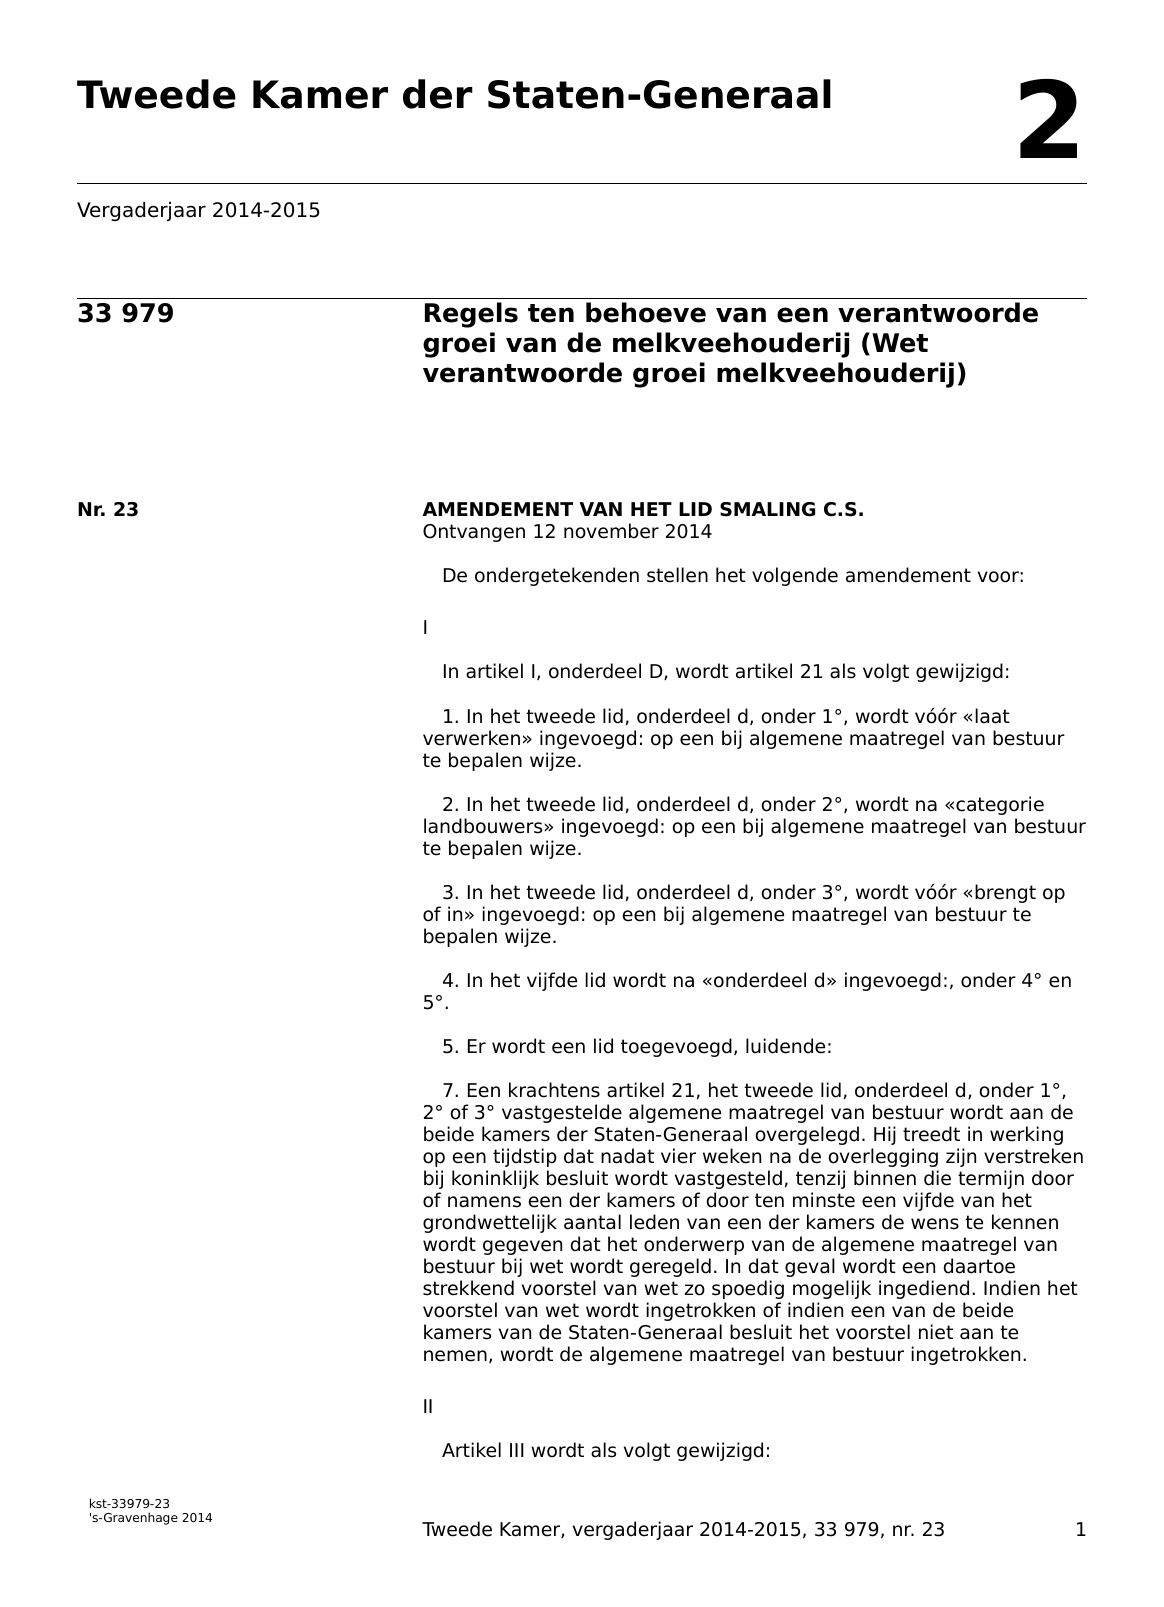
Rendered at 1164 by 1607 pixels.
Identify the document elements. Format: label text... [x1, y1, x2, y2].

subtitle I [422, 617, 1087, 639]
text 5. Er wordt een lid toegevoegd, luidende: [422, 1036, 1087, 1058]
subtitle 33 979 Regels ten behoeve van een verantwoorde groei van de melkveehouderij (Wet verantwoorde groei melkveehouderij) [77, 299, 1087, 388]
text 2. In het tweede lid, onderdeel d, onder 2°, wordt na «categorie landbouwers» ingevoegd: op een bij algemene maatregel van bestuur te bepalen wijze. [422, 794, 1087, 859]
text Artikel III wordt als volgt gewijzigd: [422, 1440, 1087, 1462]
subtitle Nr. 23 AMENDEMENT VAN HET LID SMALING C.S. [77, 499, 1087, 521]
text 7. Een krachtens artikel 21, het tweede lid, onderdeel d, onder 1°, 2° of 3° vastgestelde algemene maatregel van bestuur wordt aan de beide kamers der Staten-Generaal overgelegd. Hij treedt in werking op een tijdstip dat nadat vier weken na de overlegging zijn verstreken bij koninklijk besluit wordt vastgesteld, tenzij binnen die termijn door of namens een der kamers of door ten minste een vijfde van het grondwettelijk aantal leden van een der kamers de wens te kennen wordt gegeven dat het onderwerp van de algemene maatregel van bestuur bij wet wordt geregeld. In dat geval wordt een daartoe strekkend voorstel van wet zo spoedig mogelijk ingediend. Indien het voorstel van wet wordt ingetrokken of indien een van de beide kamers van de Staten-Generaal besluit het voorstel niet aan te nemen, wordt de algemene maatregel van bestuur ingetrokken. [422, 1080, 1087, 1366]
text De ondergetekenden stellen het volgende amendement voor: [422, 565, 1087, 587]
text kst-33979-23 [88, 1497, 323, 1511]
text 3. In het tweede lid, onderdeel d, onder 3°, wordt vóór «brengt op of in» ingevoegd: op een bij algemene maatregel van bestuur te bepalen wijze. [422, 882, 1087, 948]
table_header Tweede Kamer der Staten-Generaal [77, 59, 886, 183]
text Ontvangen 12 november 2014 [422, 521, 1087, 543]
text 4. In het vijfde lid wordt na «onderdeel d» ingevoegd:, onder 4° en 5°. [422, 970, 1087, 1014]
table_header 2 [886, 59, 1087, 183]
text 's-Gravenhage 2014 [88, 1511, 323, 1525]
table_cell Vergaderjaar 2014-2015 [77, 184, 1087, 298]
text In artikel I, onderdeel D, wordt artikel 21 als volgt gewijzigd: [422, 661, 1087, 683]
text 1. In het tweede lid, onderdeel d, onder 1°, wordt vóór «laat verwerken» ingevoegd: op een bij algemene maatregel van bestuur te bepalen wijze. [422, 706, 1087, 771]
subtitle II [422, 1396, 1087, 1418]
